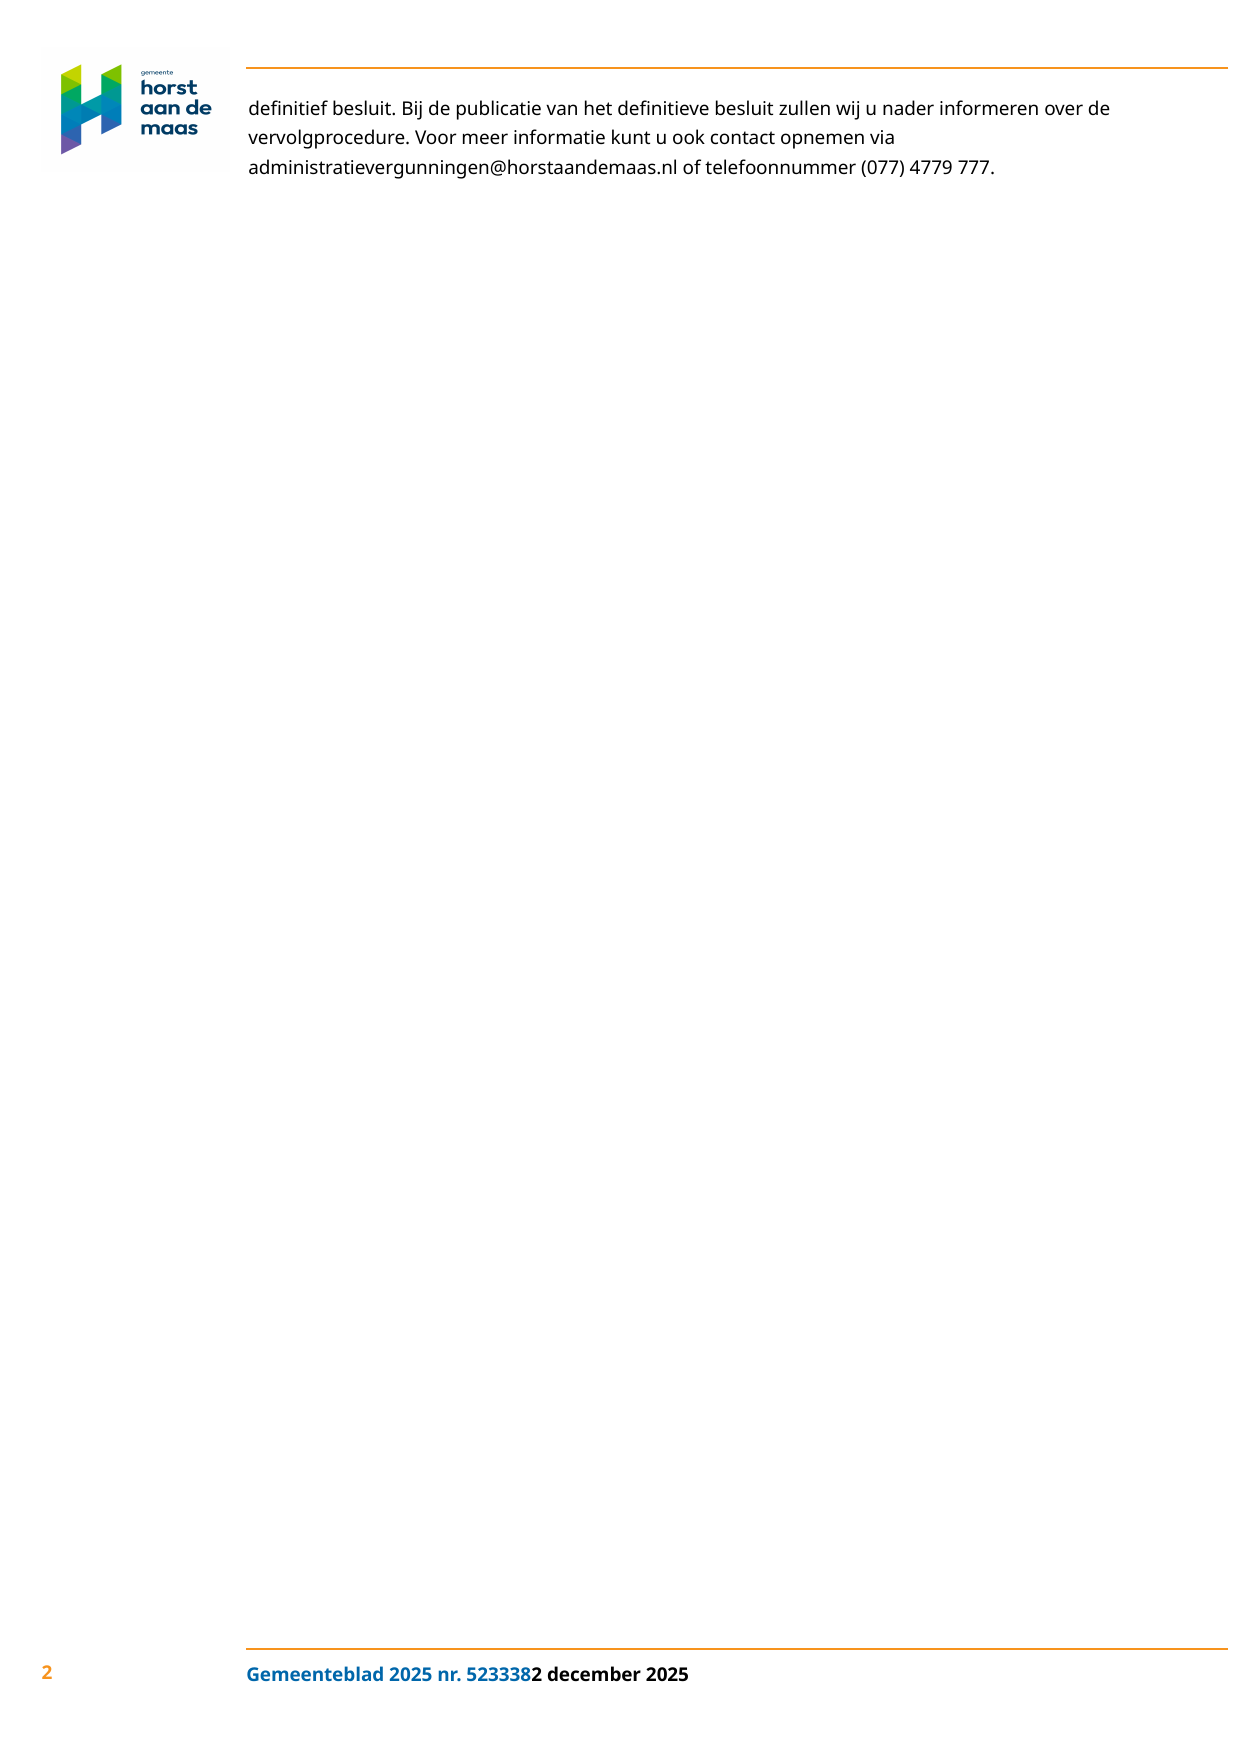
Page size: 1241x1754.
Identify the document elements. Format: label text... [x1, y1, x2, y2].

text definitief besluit. Bij de publicatie van het definitieve besluit zullen wij u nader informeren over de vervolgprocedure. Voor meer informatie kunt u ook contact opnemen via administratievergunningen@horstaandemaas.nl of telefoonnummer (077) 4779 777. [248, 95, 1152, 180]
picture [41, 47, 231, 172]
